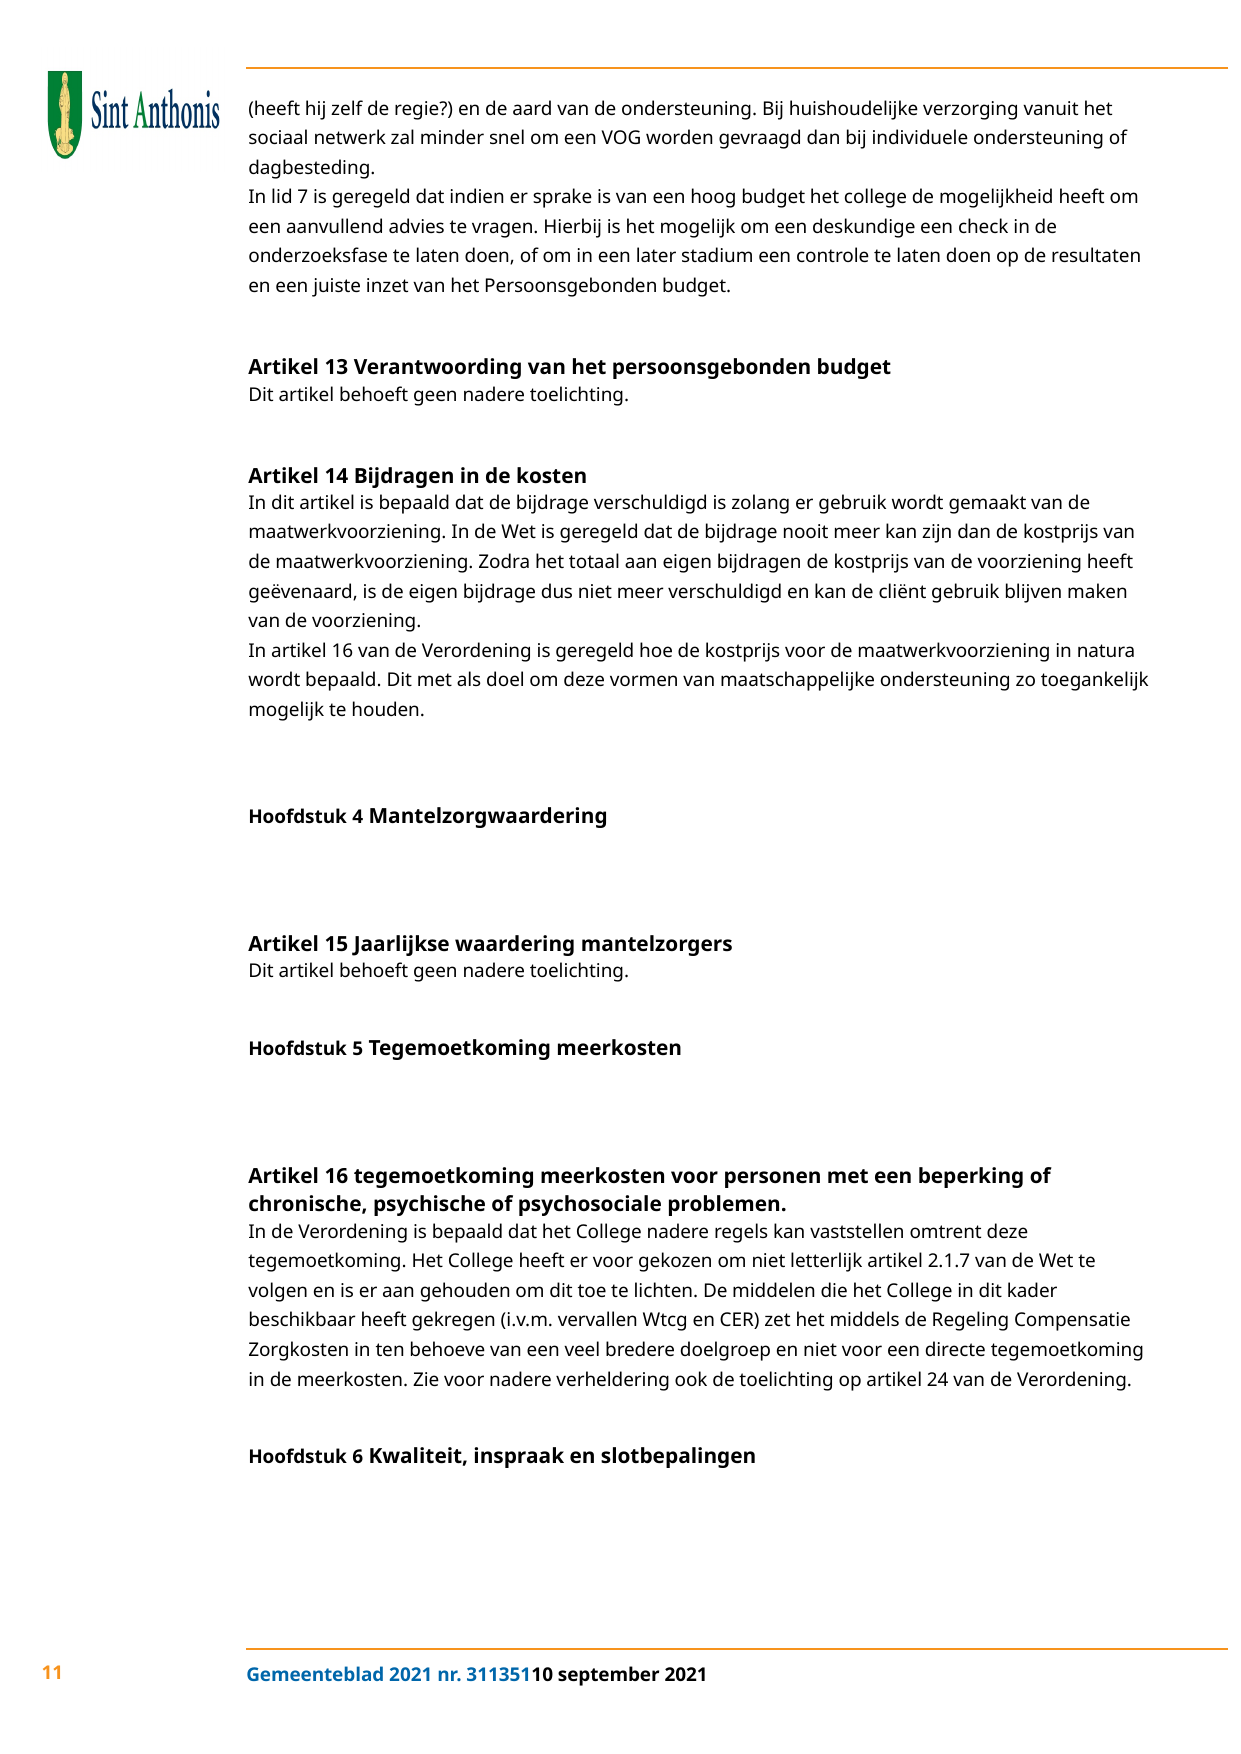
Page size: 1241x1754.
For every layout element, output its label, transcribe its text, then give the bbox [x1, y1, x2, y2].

text Hoofdstuk 4 Mantelzorgwaardering [248, 801, 1152, 829]
text Artikel 16 tegemoetkoming meerkosten voor personen met een beperking of chronische, psychische of psychosociale problemen. [248, 1161, 1152, 1218]
text Artikel 15 Jaarlijkse waardering mantelzorgers [248, 929, 1152, 958]
text Artikel 14 Bijdragen in de kosten [248, 461, 1152, 489]
text Artikel 13 Verantwoording van het persoonsgebonden budget [248, 352, 1152, 381]
text Dit artikel behoeft geen nadere toelichting. [248, 958, 1152, 983]
text In lid 7 is geregeld dat indien er sprake is van een hoog budget het college de mogelijkheid heeft om een aanvullend advies te vragen. Hierbij is het mogelijk om een deskundige een check in de onderzoeksfase te laten doen, of om in een later stadium een controle te laten doen op de resultaten en een juiste inzet van het Persoonsgebonden budget. [248, 183, 1152, 298]
text (heeft hij zelf de regie?) en de aard van de ondersteuning. Bij huishoudelijke verzorging vanuit het sociaal netwerk zal minder snel om een VOG worden gevraagd dan bij individuele ondersteuning of dagbesteding. [248, 95, 1152, 180]
text In dit artikel is bepaald dat de bijdrage verschuldigd is zolang er gebruik wordt gemaakt van de maatwerkvoorziening. In de Wet is geregeld dat de bijdrage nooit meer kan zijn dan de kostprijs van de maatwerkvoorziening. Zodra het totaal aan eigen bijdragen de kostprijs van de voorziening heeft geëvenaard, is de eigen bijdrage dus niet meer verschuldigd en kan de cliënt gebruik blijven maken van de voorziening. [248, 489, 1152, 633]
picture [41, 47, 231, 172]
text Dit artikel behoeft geen nadere toelichting. [248, 381, 1152, 406]
text Hoofdstuk 6 Kwaliteit, inspraak en slotbepalingen [248, 1441, 1152, 1469]
text In de Verordening is bepaald dat het College nadere regels kan vaststellen omtrent deze tegemoetkoming. Het College heeft er voor gekozen om niet letterlijk artikel 2.1.7 van de Wet te volgen en is er aan gehouden om dit toe te lichten. De middelen die het College in dit kader beschikbaar heeft gekregen (i.v.m. vervallen Wtcg en CER) zet het middels de Regeling Compensatie Zorgkosten in ten behoeve van een veel bredere doelgroep en niet voor een directe tegemoetkoming in de meerkosten. Zie voor nadere verheldering ook de toelichting op artikel 24 van de Verordening. [248, 1218, 1152, 1391]
text Hoofdstuk 5 Tegemoetkoming meerkosten [248, 1033, 1152, 1061]
text In artikel 16 van de Verordening is geregeld hoe de kostprijs voor de maatwerkvoorziening in natura wordt bepaald. Dit met als doel om deze vormen van maatschappelijke ondersteuning zo toegankelijk mogelijk te houden. [248, 637, 1152, 722]
